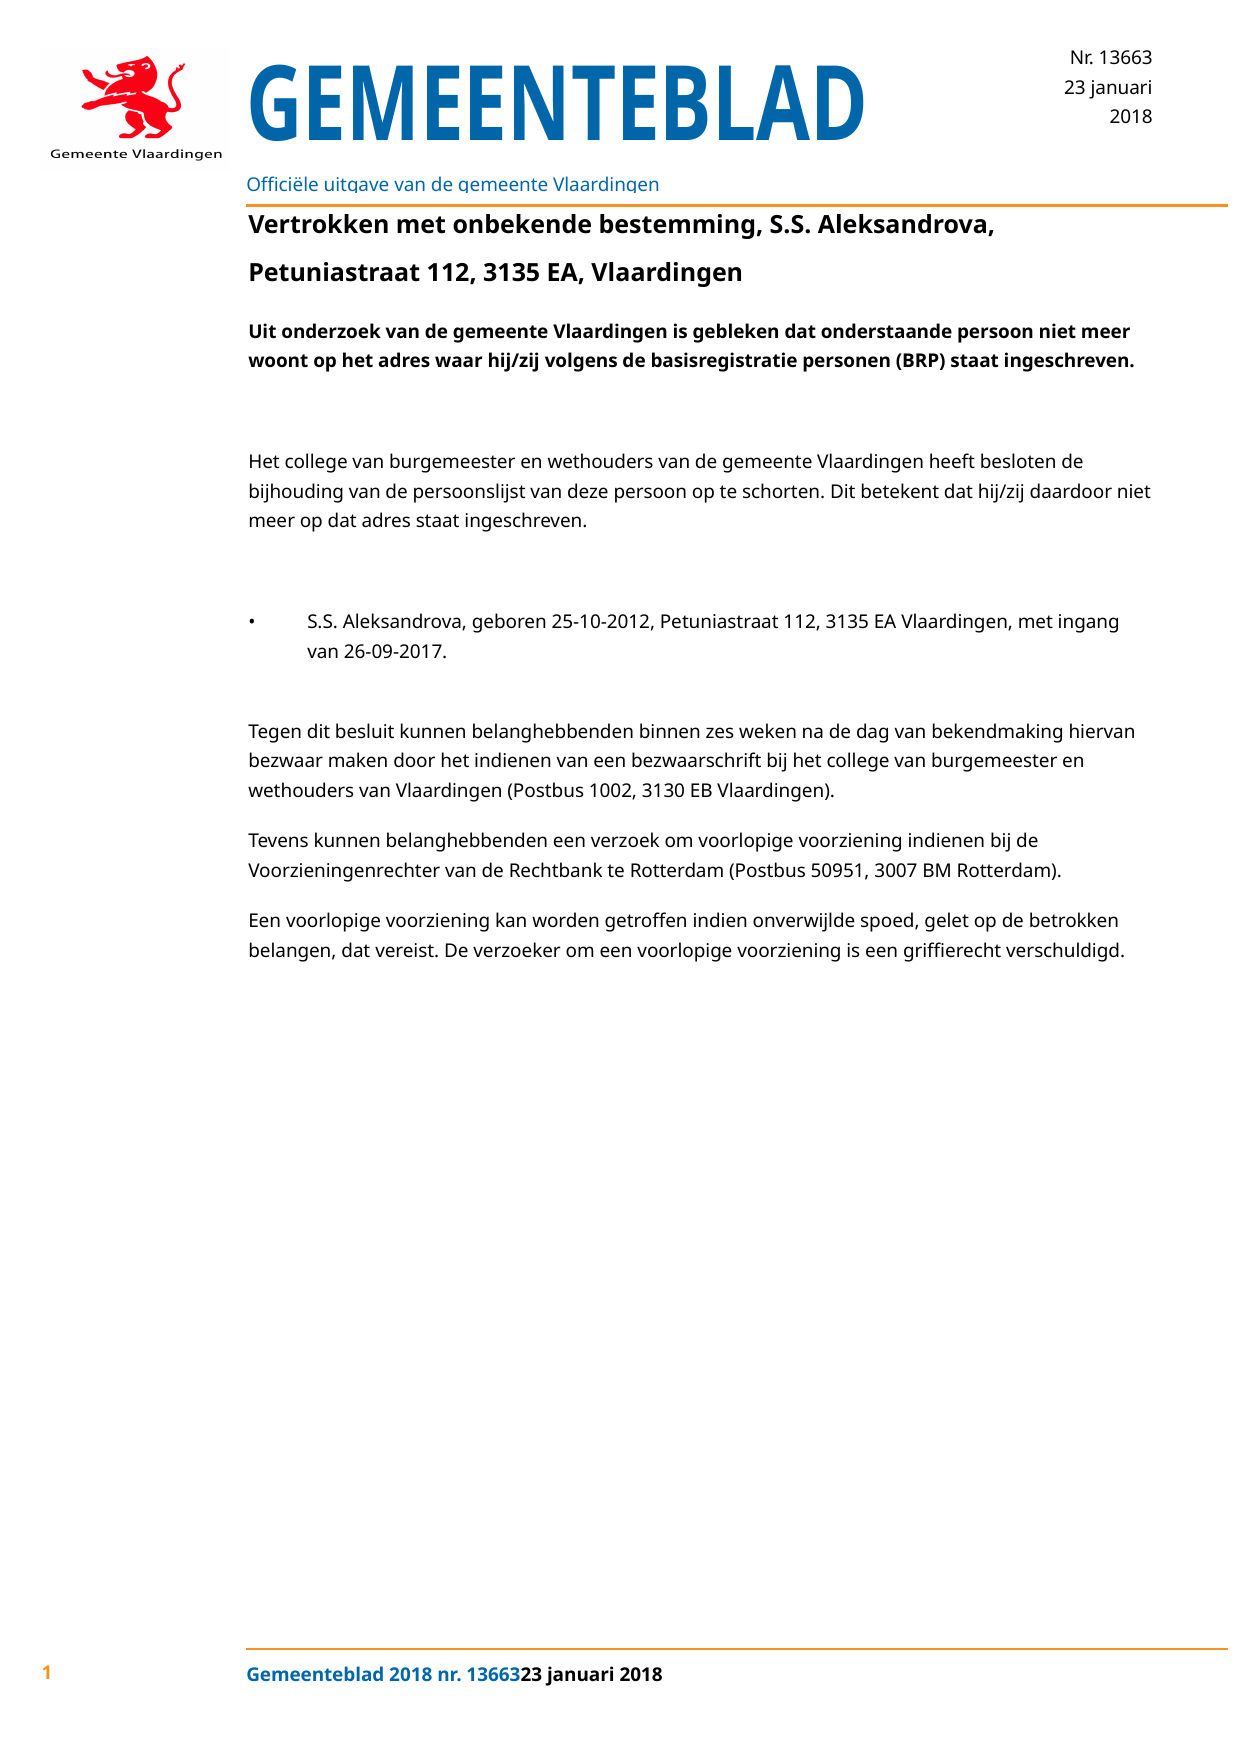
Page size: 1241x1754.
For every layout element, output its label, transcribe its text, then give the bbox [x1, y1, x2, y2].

text Een voorlopige voorziening kan worden getroffen indien onverwijlde spoed, gelet op de betrokken belangen, dat vereist. De verzoeker om een voorlopige voorziening is een griffierecht verschuldigd. [248, 907, 1152, 963]
text Tegen dit besluit kunnen belanghebbenden binnen zes weken na de dag van bekendmaking hiervan bezwaar maken door het indienen van een bezwaarschrift bij het college van burgemeester en wethouders van Vlaardingen (Postbus 1002, 3130 EB Vlaardingen). [248, 718, 1152, 803]
text Tevens kunnen belanghebbenden een verzoek om voorlopige voorziening indienen bij de Voorzieningenrechter van de Rechtbank te Rotterdam (Postbus 50951, 3007 BM Rotterdam). [248, 827, 1152, 883]
picture [41, 47, 231, 172]
text Vertrokken met onbekende bestemming, S.S. Aleksandrova, Petuniastraat 112, 3135 EA, Vlaardingen [248, 207, 1152, 288]
text Uit onderzoek van de gemeente Vlaardingen is gebleken dat onderstaande persoon niet meer woont op het adres waar hij/zij volgens de basisregistratie personen (BRP) staat ingeschreven. [248, 318, 1152, 373]
text Het college van burgemeester en wethouders van de gemeente Vlaardingen heeft besloten de bijhouding van de persoonslijst van deze persoon op te schorten. Dit betekent dat hij/zij daardoor niet meer op dat adres staat ingeschreven. [248, 448, 1152, 533]
list S.S. Aleksandrova, geboren 25-10-2012, Petuniastraat 112, 3135 EA Vlaardingen, met ingang van 26-09-2017. [248, 608, 1152, 664]
